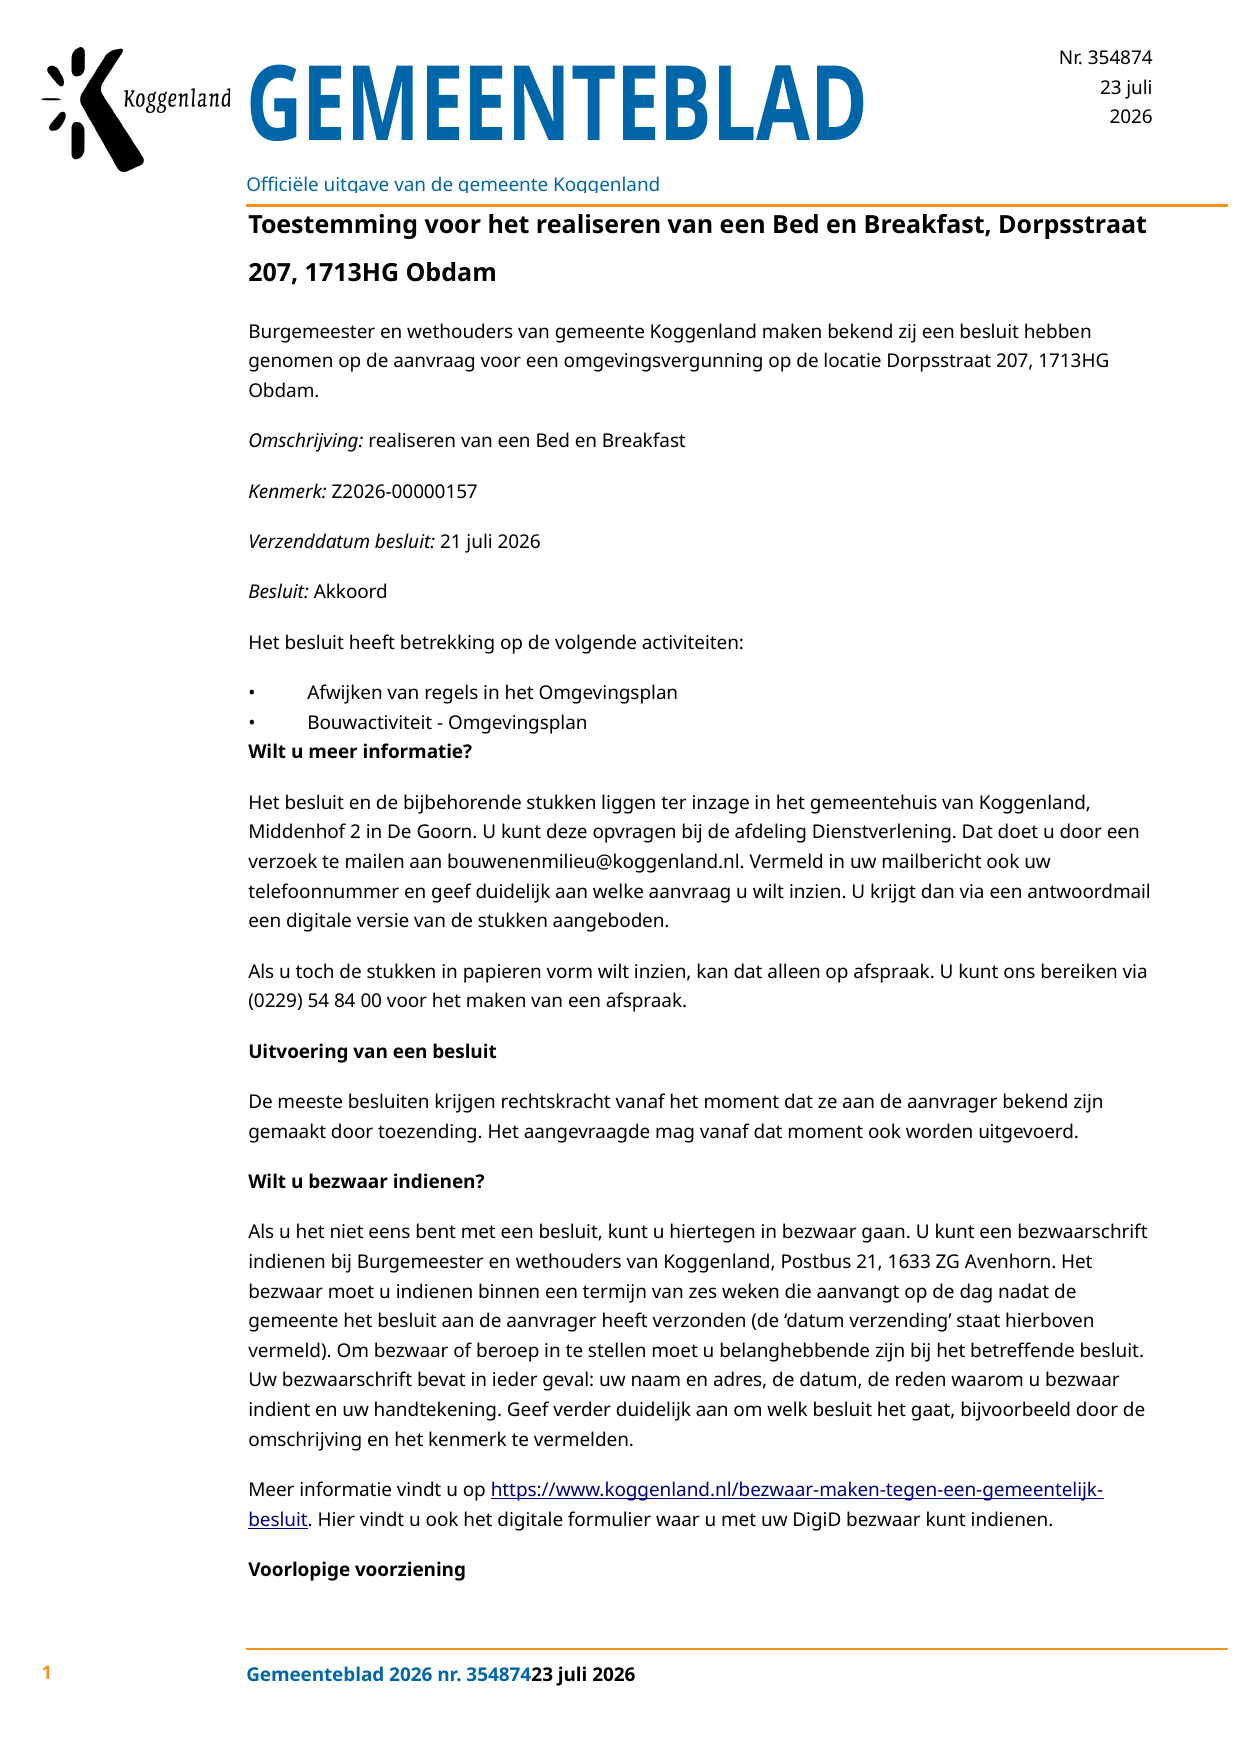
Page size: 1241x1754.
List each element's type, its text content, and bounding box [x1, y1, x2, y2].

text Als u het niet eens bent met een besluit, kunt u hiertegen in bezwaar gaan. U kunt een bezwaarschrift indienen bij Burgemeester en wethouders van Koggenland, Postbus 21, 1633 ZG Avenhorn. Het bezwaar moet u indienen binnen een termijn van zes weken die aanvangt op de dag nadat de gemeente het besluit aan de aanvrager heeft verzonden (de ‘datum verzending’ staat hierboven vermeld). Om bezwaar of beroep in te stellen moet u belanghebbende zijn bij het betreffende besluit. Uw bezwaarschrift bevat in ieder geval: uw naam en adres, de datum, de reden waarom u bezwaar indient en uw handtekening. Geef verder duidelijk aan om welk besluit het gaat, bijvoorbeeld door de omschrijving en het kenmerk te vermelden. [248, 1219, 1152, 1452]
text Meer informatie vindt u op https://www.koggenland.nl/bezwaar-maken-tegen-een-gemeentelijk-besluit. Hier vindt u ook het digitale formulier waar u met uw DigiD bezwaar kunt indienen. [248, 1476, 1152, 1532]
text Het besluit heeft betrekking op de volgende activiteiten: [248, 629, 1152, 655]
picture [41, 47, 231, 172]
text Het besluit en de bijbehorende stukken liggen ter inzage in het gemeentehuis van Koggenland, Middenhof 2 in De Goorn. U kunt deze opvragen bij de afdeling Dienstverlening. Dat doet u door een verzoek te mailen aan bouwenenmilieu@koggenland.nl. Vermeld in uw mailbericht ook uw telefoonnummer en geef duidelijk aan welke aanvraag u wilt inzien. U krijgt dan via een antwoordmail een digitale versie van de stukken aangeboden. [248, 789, 1152, 933]
text Wilt u bezwaar indienen? [248, 1168, 1152, 1194]
text De meeste besluiten krijgen rechtskracht vanaf het moment dat ze aan de aanvrager bekend zijn gemaakt door toezending. Het aangevraagde mag vanaf dat moment ook worden uitgevoerd. [248, 1088, 1152, 1144]
text Wilt u meer informatie? [248, 739, 1152, 764]
list Afwijken van regels in het Omgevingsplan [248, 679, 1152, 705]
text Toestemming voor het realiseren van een Bed en Breakfast, Dorpsstraat 207, 1713HG Obdam [248, 207, 1152, 288]
text Burgemeester en wethouders van gemeente Koggenland maken bekend zij een besluit hebben genomen op de aanvraag voor een omgevingsvergunning op de locatie Dorpsstraat 207, 1713HG Obdam. [248, 318, 1152, 403]
text Kenmerk: Z2026-00000157 [248, 478, 1152, 504]
text Voorlopige voorziening [248, 1556, 1152, 1582]
text Verzenddatum besluit: 21 juli 2026 [248, 528, 1152, 554]
text Uitvoering van een besluit [248, 1038, 1152, 1064]
text Omschrijving: realiseren van een Bed en Breakfast [248, 427, 1152, 453]
list Bouwactiviteit - Omgevingsplan [248, 709, 1152, 735]
text Besluit: Akkoord [248, 579, 1152, 604]
text Als u toch de stukken in papieren vorm wilt inzien, kan dat alleen op afspraak. U kunt ons bereiken via (0229) 54 84 00 voor het maken van een afspraak. [248, 958, 1152, 1013]
